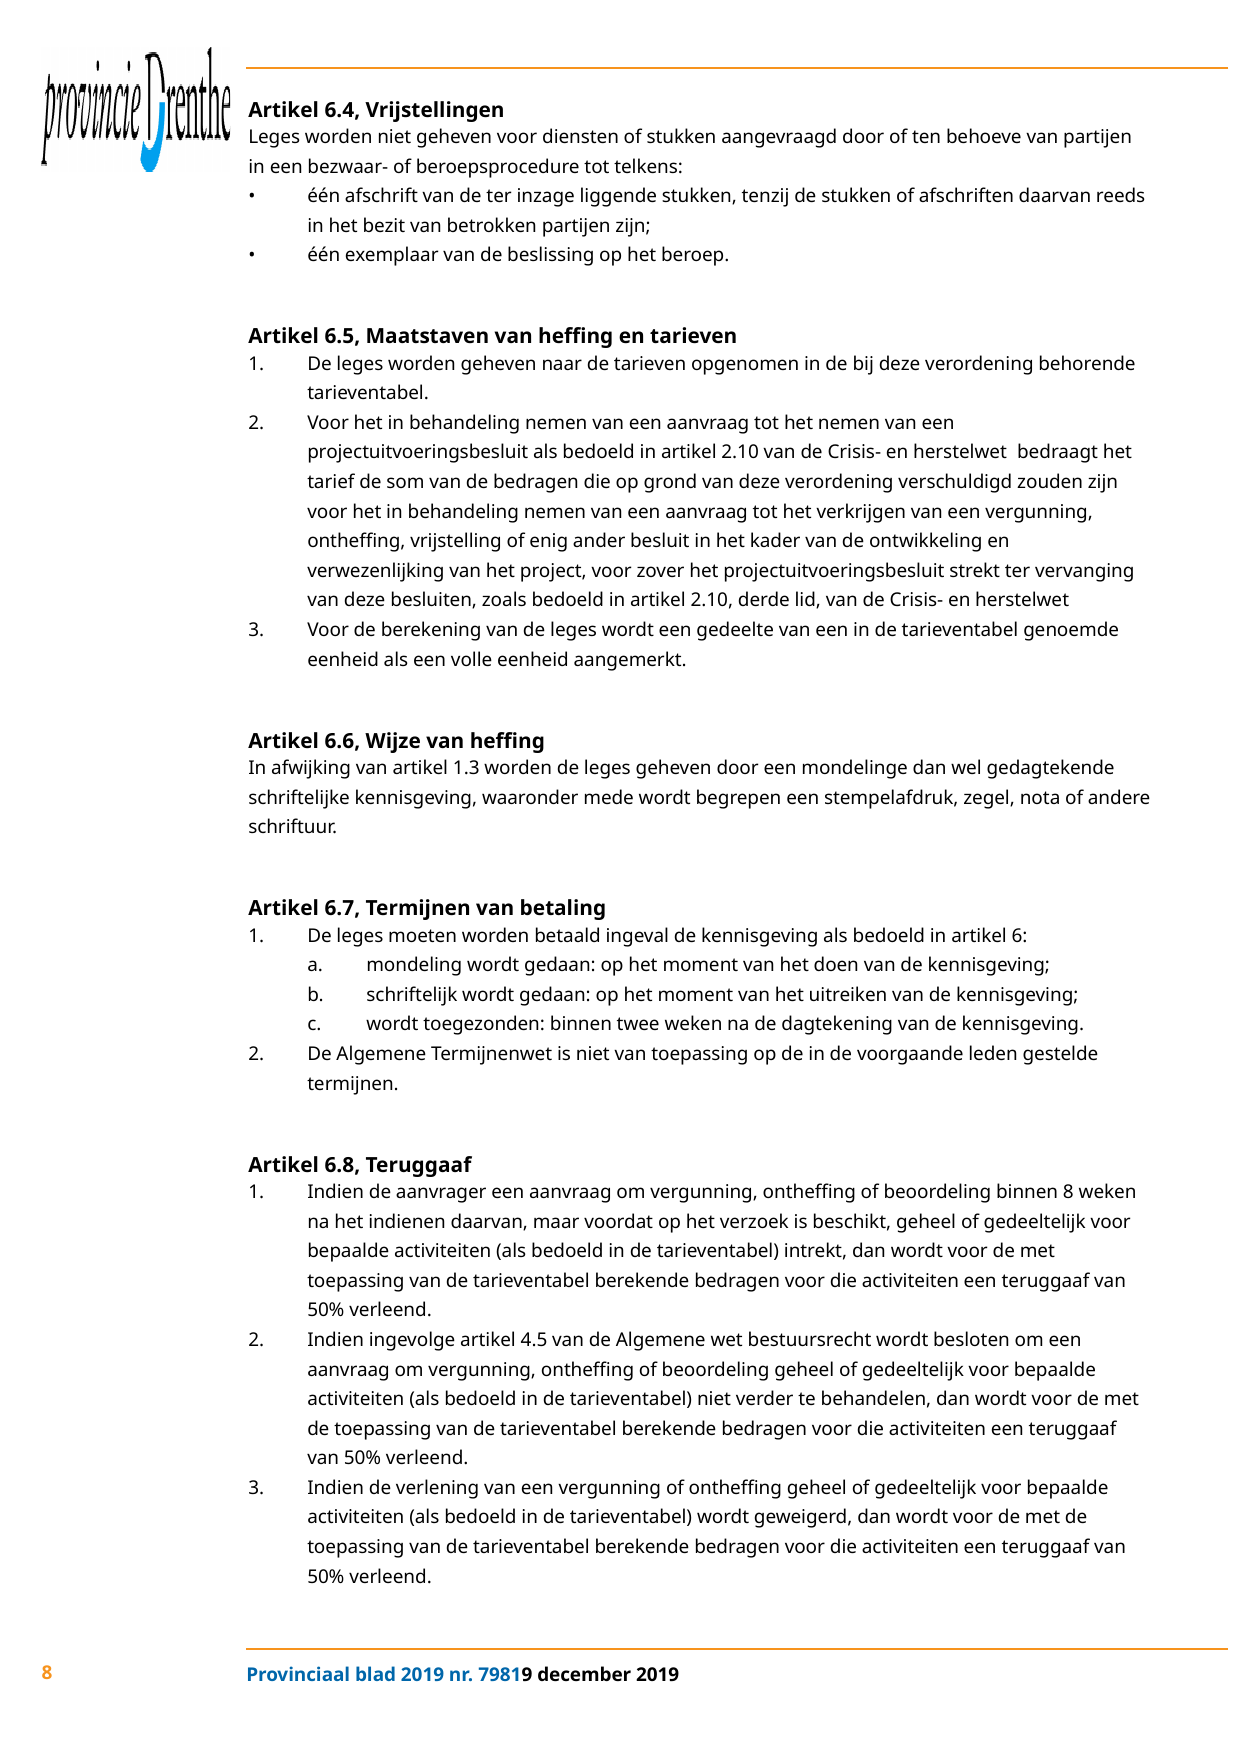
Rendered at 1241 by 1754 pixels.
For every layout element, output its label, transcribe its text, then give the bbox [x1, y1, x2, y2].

text Artikel 6.5, Maatstaven van heffing en tarieven [248, 322, 1152, 350]
list Indien de verlening van een vergunning of ontheffing geheel of gedeeltelijk voor bepaalde activiteiten (als bedoeld in de tarieventabel) wordt geweigerd, dan wordt voor de met de toepassing van de tarieventabel berekende bedragen voor die activiteiten een teruggaaf van 50% verleend. [248, 1474, 1152, 1588]
text Artikel 6.8, Teruggaaf [248, 1150, 1152, 1178]
list Indien ingevolge artikel 4.5 van de Algemene wet bestuursrecht wordt besloten om een aanvraag om vergunning, ontheffing of beoordeling geheel of gedeeltelijk voor bepaalde activiteiten (als bedoeld in de tarieventabel) niet verder te behandelen, dan wordt voor de met de toepassing van de tarieventabel berekende bedragen voor die activiteiten een teruggaaf van 50% verleend. [248, 1326, 1152, 1470]
list één exemplaar van de beslissing op het beroep. [248, 242, 1152, 267]
text Leges worden niet geheven voor diensten of stukken aangevraagd door of ten behoeve van partijen in een bezwaar- of beroepsprocedure tot telkens: [248, 123, 1152, 178]
list De leges moeten worden betaald ingeval de kennisgeving als bedoeld in artikel 6: [248, 922, 1152, 948]
text Artikel 6.7, Termijnen van betaling [248, 893, 1152, 922]
picture [41, 47, 231, 172]
text Artikel 6.6, Wijze van heffing [248, 726, 1152, 754]
text Artikel 6.4, Vrijstellingen [248, 95, 1152, 123]
list één afschrift van de ter inzage liggende stukken, tenzij de stukken of afschriften daarvan reeds in het bezit van betrokken partijen zijn; [248, 182, 1152, 238]
list wordt toegezonden: binnen twee weken na de dagtekening van de kennisgeving. [307, 1011, 1152, 1036]
text In afwijking van artikel 1.3 worden de leges geheven door een mondelinge dan wel gedagtekende schriftelijke kennisgeving, waaronder mede wordt begrepen een stempelafdruk, zegel, nota of andere schriftuur. [248, 754, 1152, 839]
list schriftelijk wordt gedaan: op het moment van het uitreiken van de kennisgeving; [307, 981, 1152, 1007]
list Voor het in behandeling nemen van een aanvraag tot het nemen van een projectuitvoeringsbesluit als bedoeld in artikel 2.10 van de Crisis- en herstelwet bedraagt het tarief de som van de bedragen die op grond van deze verordening verschuldigd zouden zijn voor het in behandeling nemen van een aanvraag tot het verkrijgen van een vergunning, ontheffing, vrijstelling of enig ander besluit in het kader van de ontwikkeling en verwezenlijking van het project, voor zover het projectuitvoeringsbesluit strekt ter vervanging van deze besluiten, zoals bedoeld in artikel 2.10, derde lid, van de Crisis- en herstelwet [248, 409, 1152, 612]
list mondeling wordt gedaan: op het moment van het doen van de kennisgeving; [307, 951, 1152, 977]
list De leges worden geheven naar de tarieven opgenomen in de bij deze verordening behorende tarieventabel. [248, 350, 1152, 405]
list Indien de aanvrager een aanvraag om vergunning, ontheffing of beoordeling binnen 8 weken na het indienen daarvan, maar voordat op het verzoek is beschikt, geheel of gedeeltelijk voor bepaalde activiteiten (als bedoeld in de tarieventabel) intrekt, dan wordt voor de met toepassing van de tarieventabel berekende bedragen voor die activiteiten een teruggaaf van 50% verleend. [248, 1178, 1152, 1322]
list Voor de berekening van de leges wordt een gedeelte van een in de tarieventabel genoemde eenheid als een volle eenheid aangemerkt. [248, 616, 1152, 672]
list De Algemene Termijnenwet is niet van toepassing op de in de voorgaande leden gestelde termijnen. [248, 1040, 1152, 1096]
